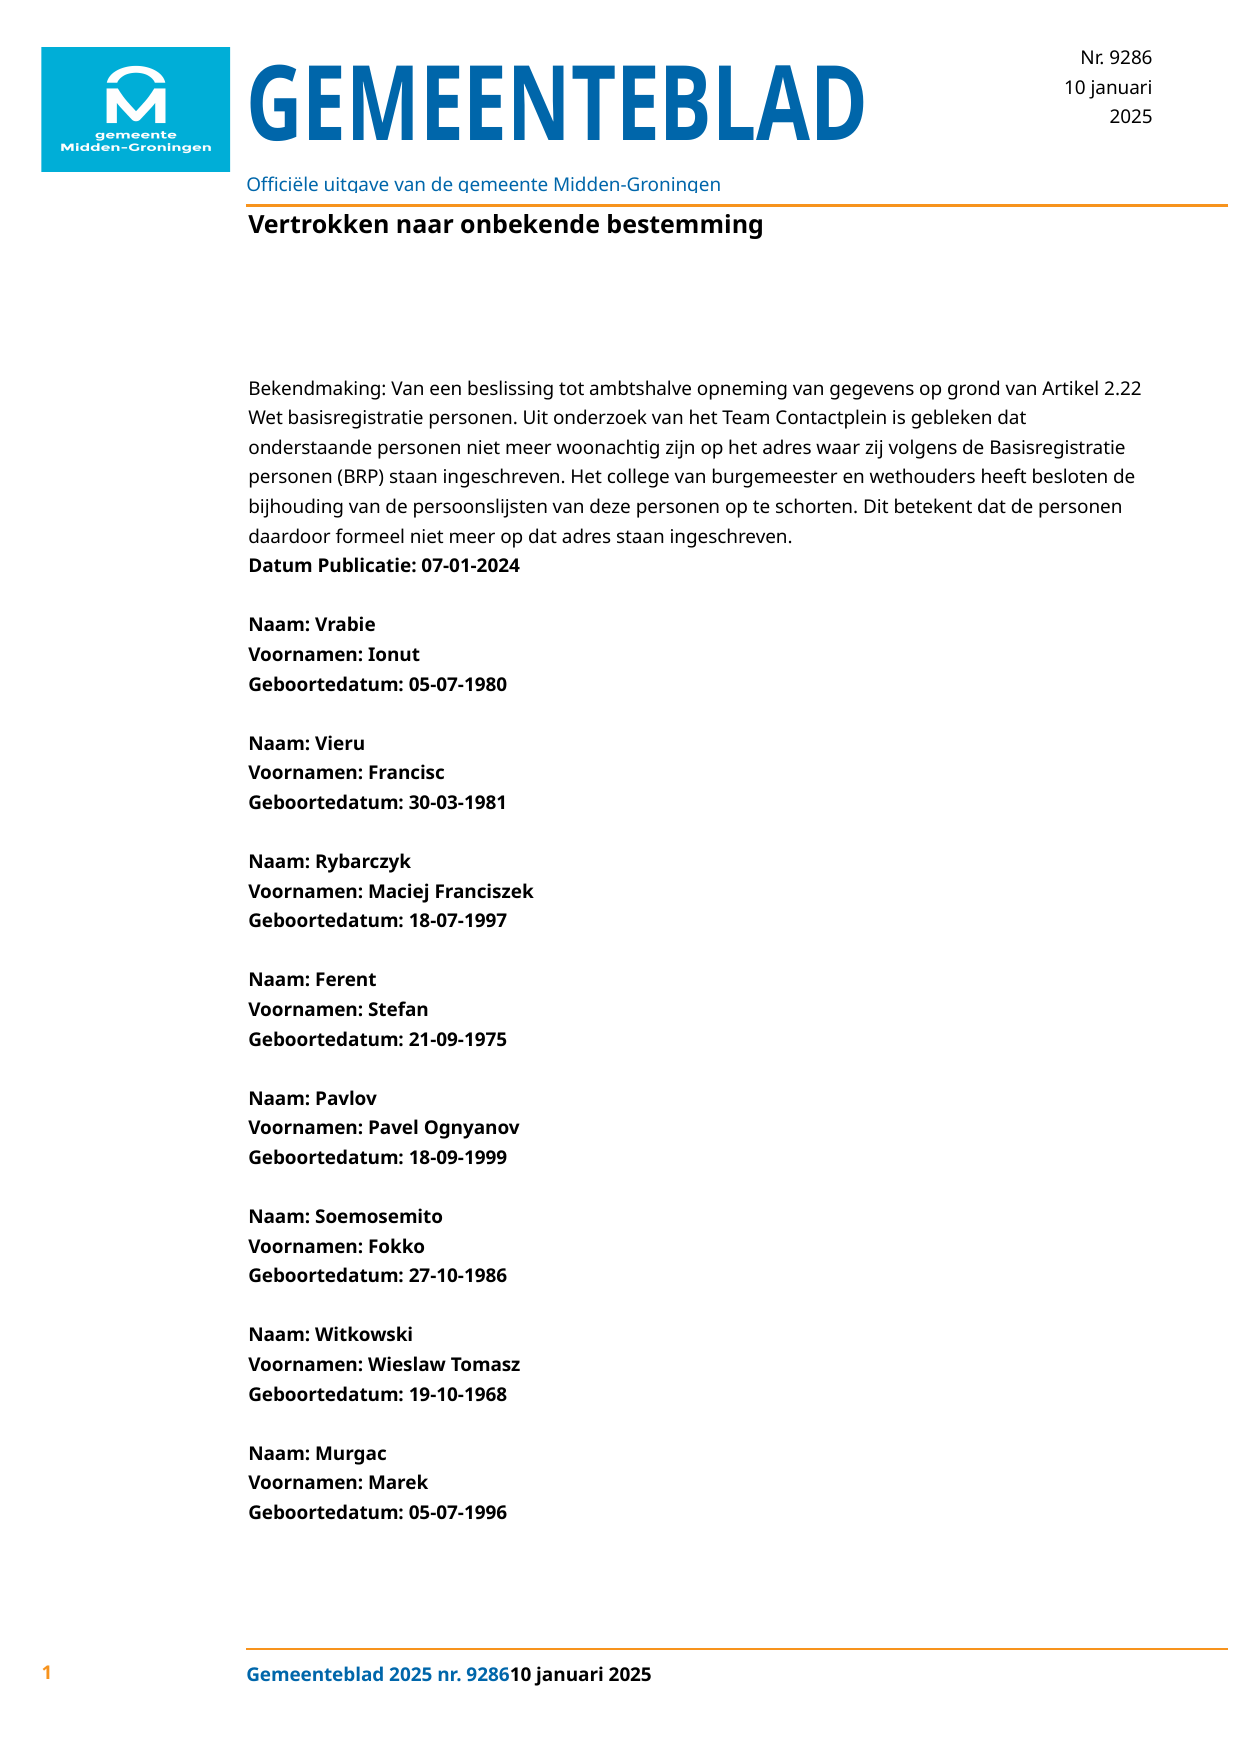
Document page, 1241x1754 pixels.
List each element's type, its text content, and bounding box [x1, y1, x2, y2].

text Naam: Ferent [248, 967, 1152, 992]
text Naam: Murgac [248, 1440, 1152, 1466]
text Geboortedatum: 05-07-1980 [248, 671, 1152, 696]
picture [107, 89, 165, 122]
text Naam: Soemosemito [248, 1203, 1152, 1229]
text Voornamen: Ionut [248, 641, 1152, 667]
text Voornamen: Pavel Ognyanov [248, 1114, 1152, 1140]
text Naam: Witkowski [248, 1322, 1152, 1347]
text Bekendmaking: Van een beslissing tot ambtshalve opneming van gegevens op grond van Artikel 2.22 Wet basisregistratie personen. Uit onderzoek van het Team Contactplein is gebleken dat onderstaande personen niet meer woonachtig zijn op het adres waar zij volgens de Basisregistratie personen (BRP) staan ingeschreven. Het college van burgemeester en wethouders heeft besloten de bijhouding van de persoonslijsten van deze personen op te schorten. Dit betekent dat de personen daardoor formeel niet meer op dat adres staan ingeschreven. [248, 375, 1152, 548]
text Naam: Vrabie [248, 612, 1152, 637]
text Naam: Vieru [248, 730, 1152, 756]
text Voornamen: Stefan [248, 996, 1152, 1022]
text Geboortedatum: 21-09-1975 [248, 1026, 1152, 1051]
text Geboortedatum: 19-10-1968 [248, 1381, 1152, 1406]
text Vertrokken naar onbekende bestemming [248, 207, 1152, 241]
text Voornamen: Wieslaw Tomasz [248, 1351, 1152, 1377]
text Voornamen: Francisc [248, 759, 1152, 785]
text Naam: Rybarczyk [248, 848, 1152, 874]
text Geboortedatum: 27-10-1986 [248, 1262, 1152, 1288]
text Geboortedatum: 18-07-1997 [248, 907, 1152, 933]
text Voornamen: Marek [248, 1469, 1152, 1495]
picture [108, 66, 164, 82]
text Geboortedatum: 30-03-1981 [248, 789, 1152, 815]
text Geboortedatum: 18-09-1999 [248, 1144, 1152, 1170]
picture [184, 146, 190, 153]
text Voornamen: Maciej Franciszek [248, 878, 1152, 903]
text Voornamen: Fokko [248, 1233, 1152, 1258]
text Geboortedatum: 05-07-1996 [248, 1499, 1152, 1525]
text Datum Publicatie: 07-01-2024 [248, 552, 1152, 578]
text Naam: Pavlov [248, 1085, 1152, 1111]
